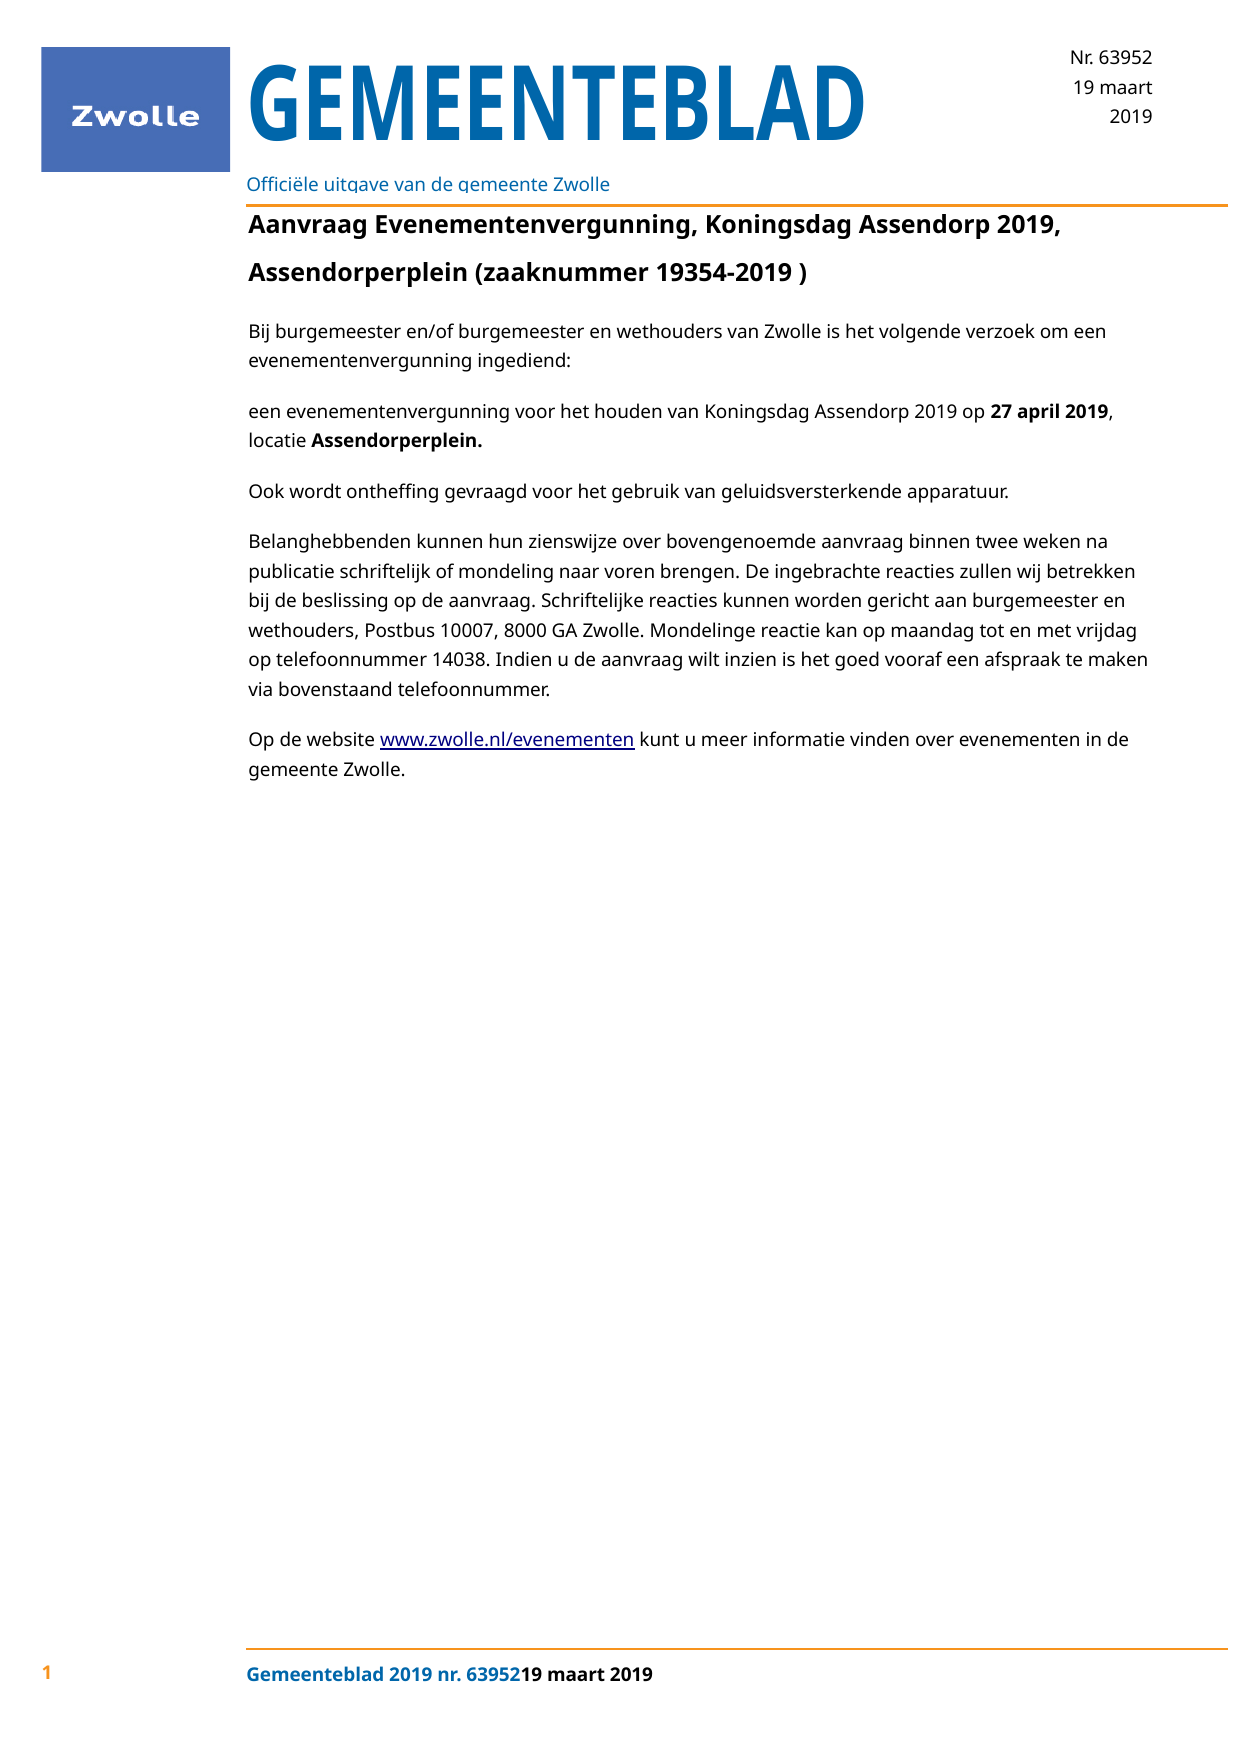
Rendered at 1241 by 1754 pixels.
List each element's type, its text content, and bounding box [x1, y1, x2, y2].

text Belanghebbenden kunnen hun zienswijze over bovengenoemde aanvraag binnen twee weken na publicatie schriftelijk of mondeling naar voren brengen. De ingebrachte reacties zullen wij betrekken bij de beslissing op de aanvraag. Schriftelijke reacties kunnen worden gericht aan burgemeester en wethouders, Postbus 10007, 8000 GA Zwolle. Mondelinge reactie kan op maandag tot en met vrijdag op telefoonnummer 14038. Indien u de aanvraag wilt inzien is het goed vooraf een afspraak te maken via bovenstaand telefoonnummer. [248, 528, 1152, 702]
text Op de website www.zwolle.nl/evenementen kunt u meer informatie vinden over evenementen in de gemeente Zwolle. [248, 727, 1152, 782]
text Bij burgemeester en/of burgemeester en wethouders van Zwolle is het volgende verzoek om een evenementenvergunning ingediend: [248, 318, 1152, 373]
text Aanvraag Evenementenvergunning, Koningsdag Assendorp 2019, Assendorperplein (zaaknummer 19354-2019 ) [248, 207, 1152, 288]
text een evenementenvergunning voor het houden van Koningsdag Assendorp 2019 op 27 april 2019, locatie Assendorperplein. [248, 398, 1152, 453]
picture [41, 47, 231, 172]
text Ook wordt ontheffing gevraagd voor het gebruik van geluidsversterkende apparatuur. [248, 478, 1152, 504]
